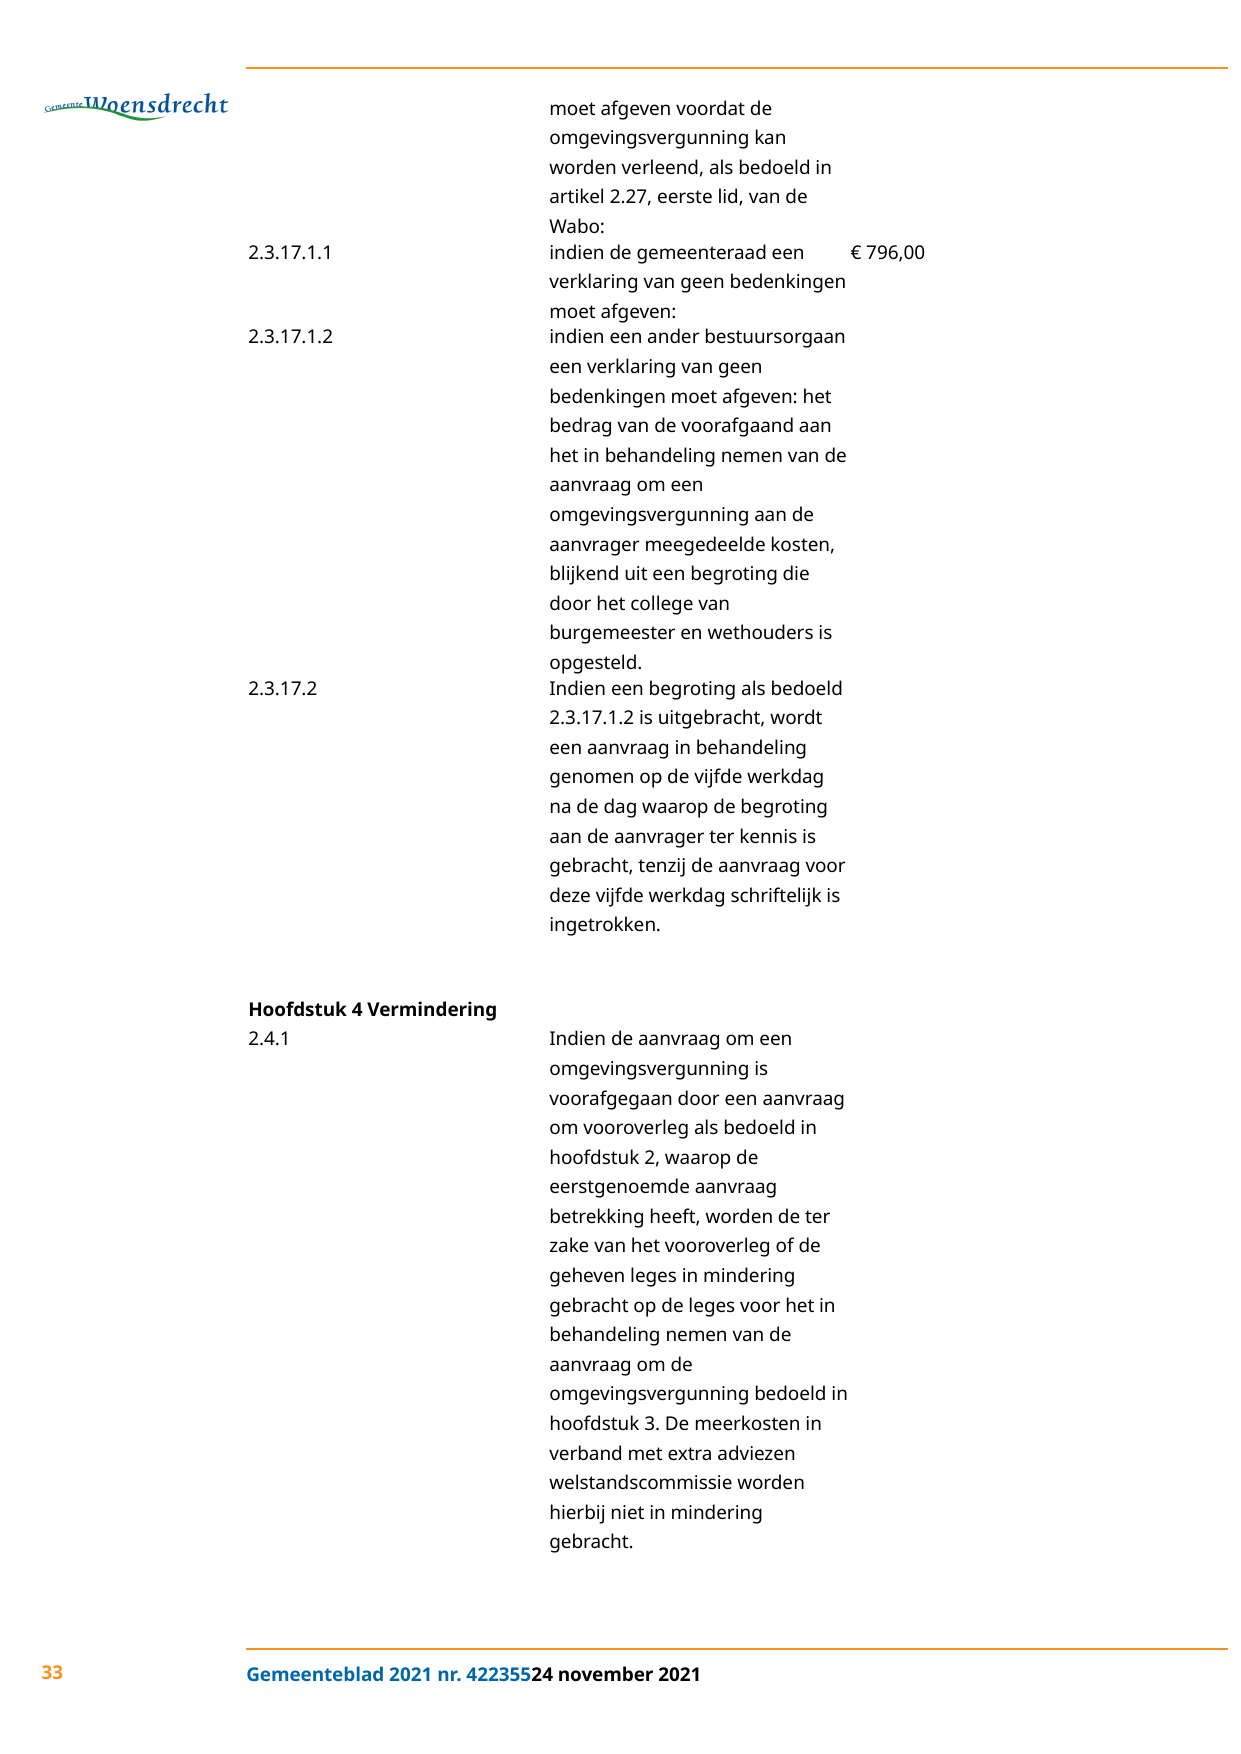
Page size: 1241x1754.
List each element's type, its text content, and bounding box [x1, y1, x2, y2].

table_cell 2.3.17.1.2 [248, 324, 549, 675]
table_cell [850, 937, 1152, 963]
table_cell [248, 937, 549, 963]
table_cell moet afgeven voordat de omgevingsvergunning kan worden verleend, als bedoeld in artikel 2.27, eerste lid, van de Wabo: [549, 95, 850, 239]
table_header 2.4.1 [248, 1026, 549, 1554]
table_cell indien de gemeenteraad een verklaring van geen bedenkingen moet afgeven: [549, 239, 850, 324]
table_cell Indien een begroting als bedoeld 2.3.17.1.2 is uitgebracht, wordt een aanvraag in behandeling genomen op de vijfde werkdag na de dag waarop de begroting aan de aanvrager ter kennis is gebracht, tenzij de aanvraag voor deze vijfde werkdag schriftelijk is ingetrokken. [549, 675, 850, 937]
table_cell [850, 324, 1152, 675]
table_cell [248, 95, 549, 239]
table_cell € 796,00 [850, 239, 1152, 324]
text Hoofdstuk 4 Vermindering [248, 996, 1152, 1022]
table_header Indien de aanvraag om een omgevingsvergunning is voorafgegaan door een aanvraag om vooroverleg als bedoeld in hoofdstuk 2, waarop de eerstgenoemde aanvraag betrekking heeft, worden de ter zake van het vooroverleg of de geheven leges in mindering gebracht op de leges voor het in behandeling nemen van de aanvraag om de omgevingsvergunning bedoeld in hoofdstuk 3. De meerkosten in verband met extra adviezen welstandscommissie worden hierbij niet in mindering gebracht. [549, 1026, 850, 1554]
table_header [850, 1026, 1152, 1554]
table_cell 2.3.17.1.1 [248, 239, 549, 324]
table_cell indien een ander bestuursorgaan een verklaring van geen bedenkingen moet afgeven: het bedrag van de voorafgaand aan het in behandeling nemen van de aanvraag om een omgevingsvergunning aan de aanvrager meegedeelde kosten, blijkend uit een begroting die door het college van burgemeester en wethouders is opgesteld. [549, 324, 850, 675]
picture [41, 47, 231, 172]
table_cell 2.3.17.2 [248, 675, 549, 937]
table_cell [549, 937, 850, 963]
table_cell [850, 95, 1152, 239]
table_cell [850, 675, 1152, 937]
